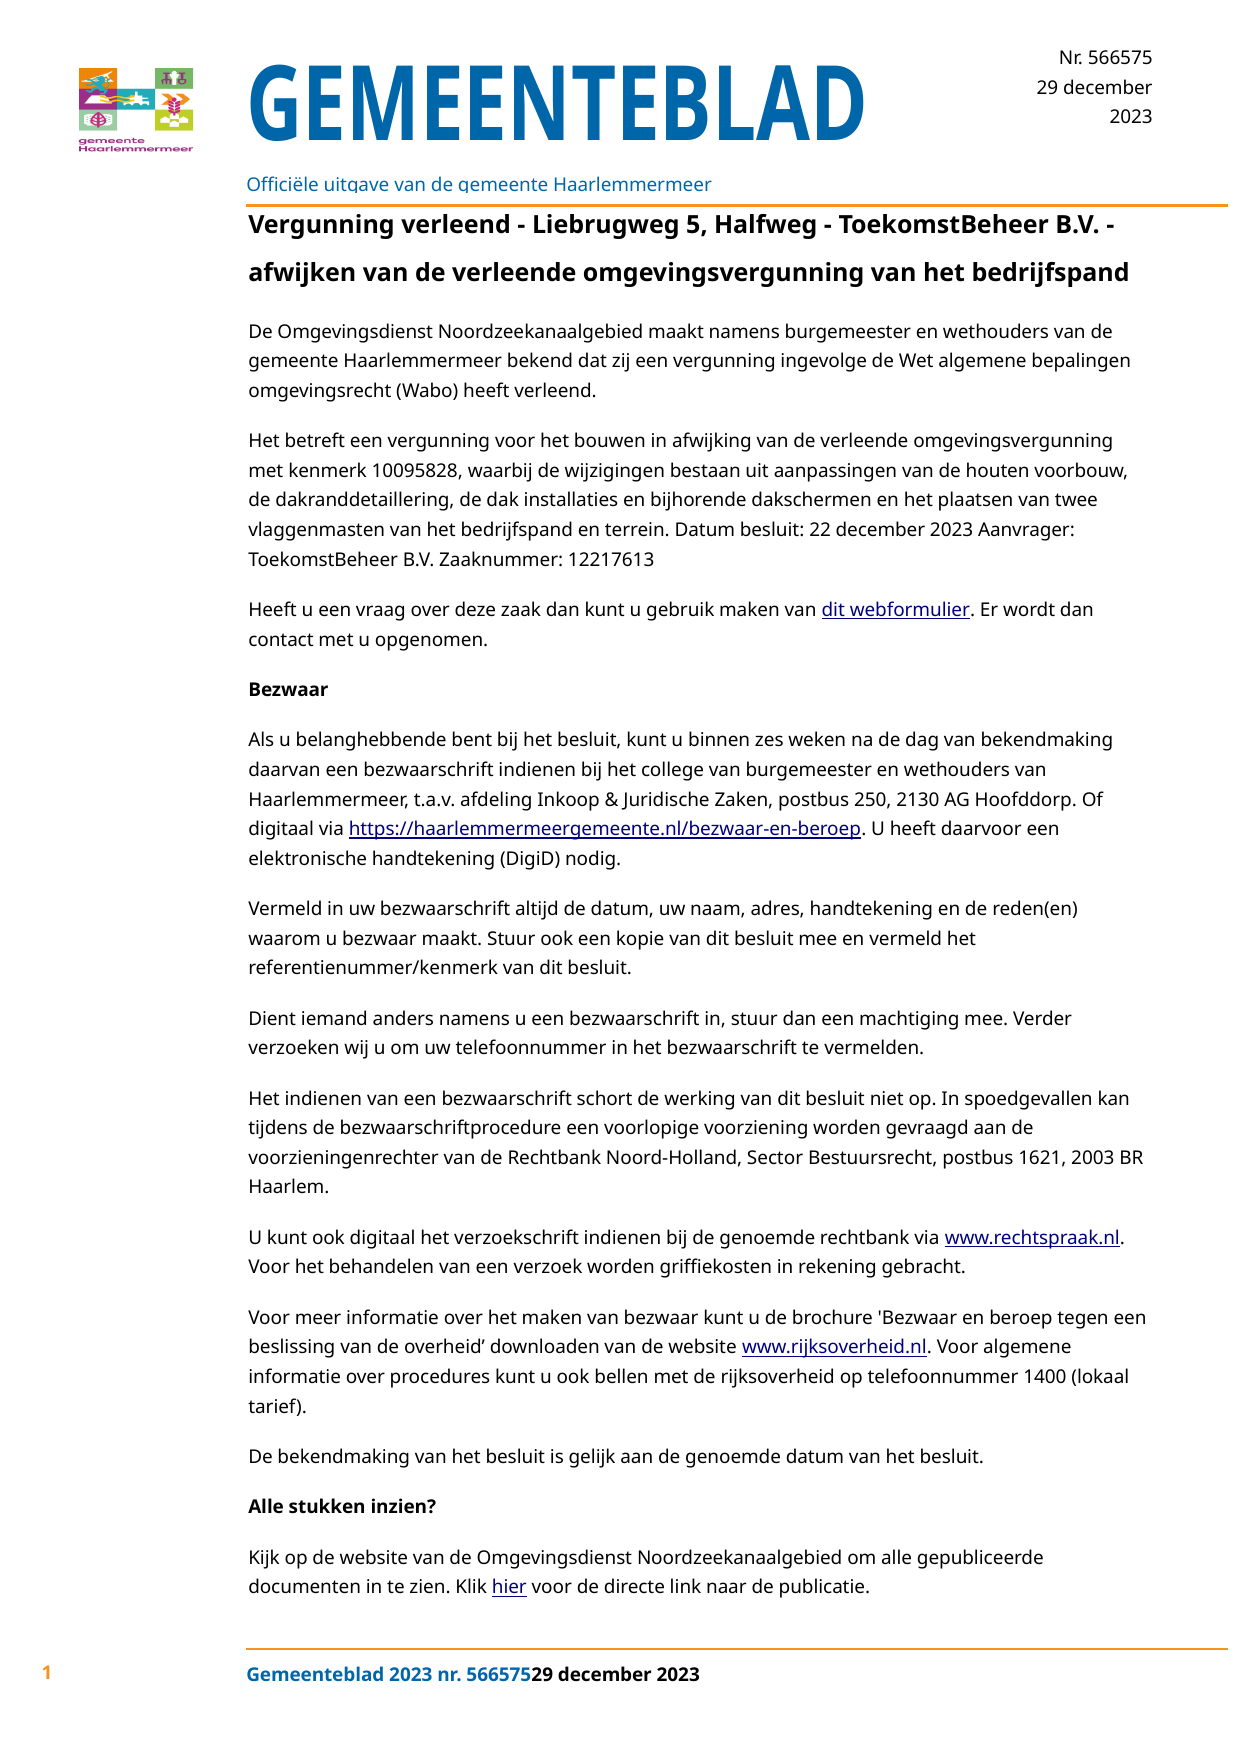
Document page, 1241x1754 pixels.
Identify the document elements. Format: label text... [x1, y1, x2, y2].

text Vermeld in uw bezwaarschrift altijd de datum, uw naam, adres, handtekening en de reden(en) waarom u bezwaar maakt. Stuur ook een kopie van dit besluit mee en vermeld het referentienummer/kenmerk van dit besluit. [248, 895, 1152, 980]
text Kijk op de website van de Omgevingsdienst Noordzeekanaalgebied om alle gepubliceerde documenten in te zien. Klik hier voor de directe link naar de publicatie. [248, 1544, 1152, 1599]
text Het betreft een vergunning voor het bouwen in afwijking van de verleende omgevingsvergunning met kenmerk 10095828, waarbij de wijzigingen bestaan uit aanpassingen van de houten voorbouw, de dakranddetaillering, de dak installaties en bijhorende dakschermen en het plaatsen van twee vlaggenmasten van het bedrijfspand en terrein. Datum besluit: 22 december 2023 Aanvrager: ToekomstBeheer B.V. Zaaknummer: 12217613 [248, 427, 1152, 572]
text Dient iemand anders namens u een bezwaarschrift in, stuur dan een machtiging mee. Verder verzoeken wij u om uw telefoonnummer in het bezwaarschrift te vermelden. [248, 1005, 1152, 1060]
text Als u belanghebbende bent bij het besluit, kunt u binnen zes weken na de dag van bekendmaking daarvan een bezwaarschrift indienen bij het college van burgemeester en wethouders van Haarlemmermeer, t.a.v. afdeling Inkoop & Juridische Zaken, postbus 250, 2130 AG Hoofddorp. Of digitaal via https://haarlemmermeergemeente.nl/bezwaar-en-beroep. U heeft daarvoor een elektronische handtekening (DigiD) nodig. [248, 727, 1152, 871]
text De bekendmaking van het besluit is gelijk aan de genoemde datum van het besluit. [248, 1443, 1152, 1469]
text De Omgevingsdienst Noordzeekanaalgebied maakt namens burgemeester en wethouders van de gemeente Haarlemmermeer bekend dat zij een vergunning ingevolge de Wet algemene bepalingen omgevingsrecht (Wabo) heeft verleend. [248, 318, 1152, 403]
picture [41, 47, 231, 172]
text U kunt ook digitaal het verzoekschrift indienen bij de genoemde rechtbank via www.rechtspraak.nl. Voor het behandelen van een verzoek worden griffiekosten in rekening gebracht. [248, 1224, 1152, 1279]
text Heeft u een vraag over deze zaak dan kunt u gebruik maken van dit webformulier. Er wordt dan contact met u opgenomen. [248, 596, 1152, 652]
text Bezwaar [248, 676, 1152, 702]
text Voor meer informatie over het maken van bezwaar kunt u de brochure 'Bezwaar en beroep tegen een beslissing van de overheid’ downloaden van de website www.rijksoverheid.nl. Voor algemene informatie over procedures kunt u ook bellen met de rijksoverheid op telefoonnummer 1400 (lokaal tarief). [248, 1304, 1152, 1419]
text Vergunning verleend - Liebrugweg 5, Halfweg - ToekomstBeheer B.V. - afwijken van de verleende omgevingsvergunning van het bedrijfspand [248, 207, 1152, 288]
text Alle stukken inzien? [248, 1494, 1152, 1519]
text Het indienen van een bezwaarschrift schort de werking van dit besluit niet op. In spoedgevallen kan tijdens de bezwaarschriftprocedure een voorlopige voorziening worden gevraagd aan de voorzieningenrechter van de Rechtbank Noord-Holland, Sector Bestuursrecht, postbus 1621, 2003 BR Haarlem. [248, 1085, 1152, 1199]
